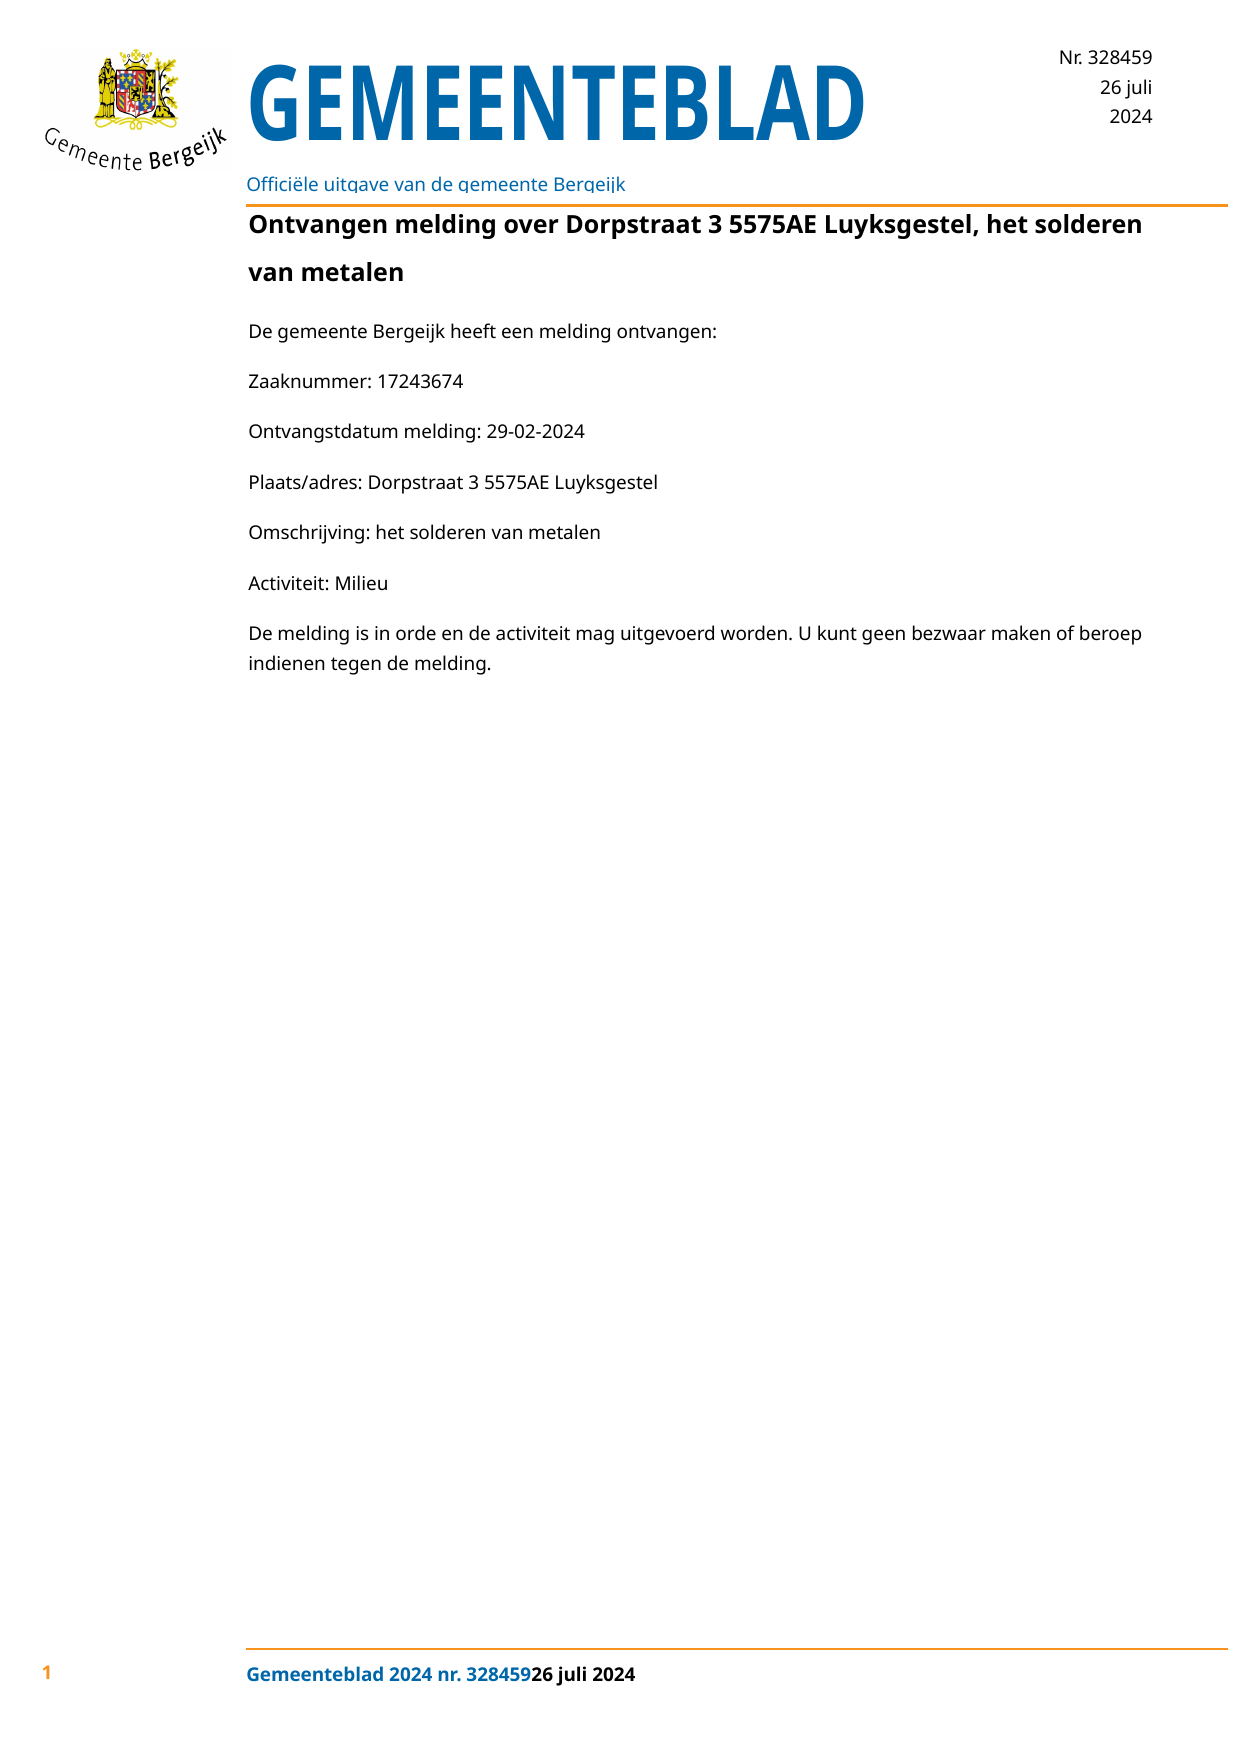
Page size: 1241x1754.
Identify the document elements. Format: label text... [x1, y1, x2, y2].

text Ontvangstdatum melding: 29-02-2024 [248, 419, 1152, 444]
text Activiteit: Milieu [248, 570, 1152, 596]
text De melding is in orde en de activiteit mag uitgevoerd worden. U kunt geen bezwaar maken of beroep indienen tegen de melding. [248, 620, 1152, 676]
text Zaaknummer: 17243674 [248, 368, 1152, 394]
text Plaats/adres: Dorpstraat 3 5575AE Luyksgestel [248, 469, 1152, 495]
text Ontvangen melding over Dorpstraat 3 5575AE Luyksgestel, het solderen van metalen [248, 207, 1152, 288]
text De gemeente Bergeijk heeft een melding ontvangen: [248, 318, 1152, 344]
picture [41, 47, 231, 172]
text Omschrijving: het solderen van metalen [248, 519, 1152, 545]
